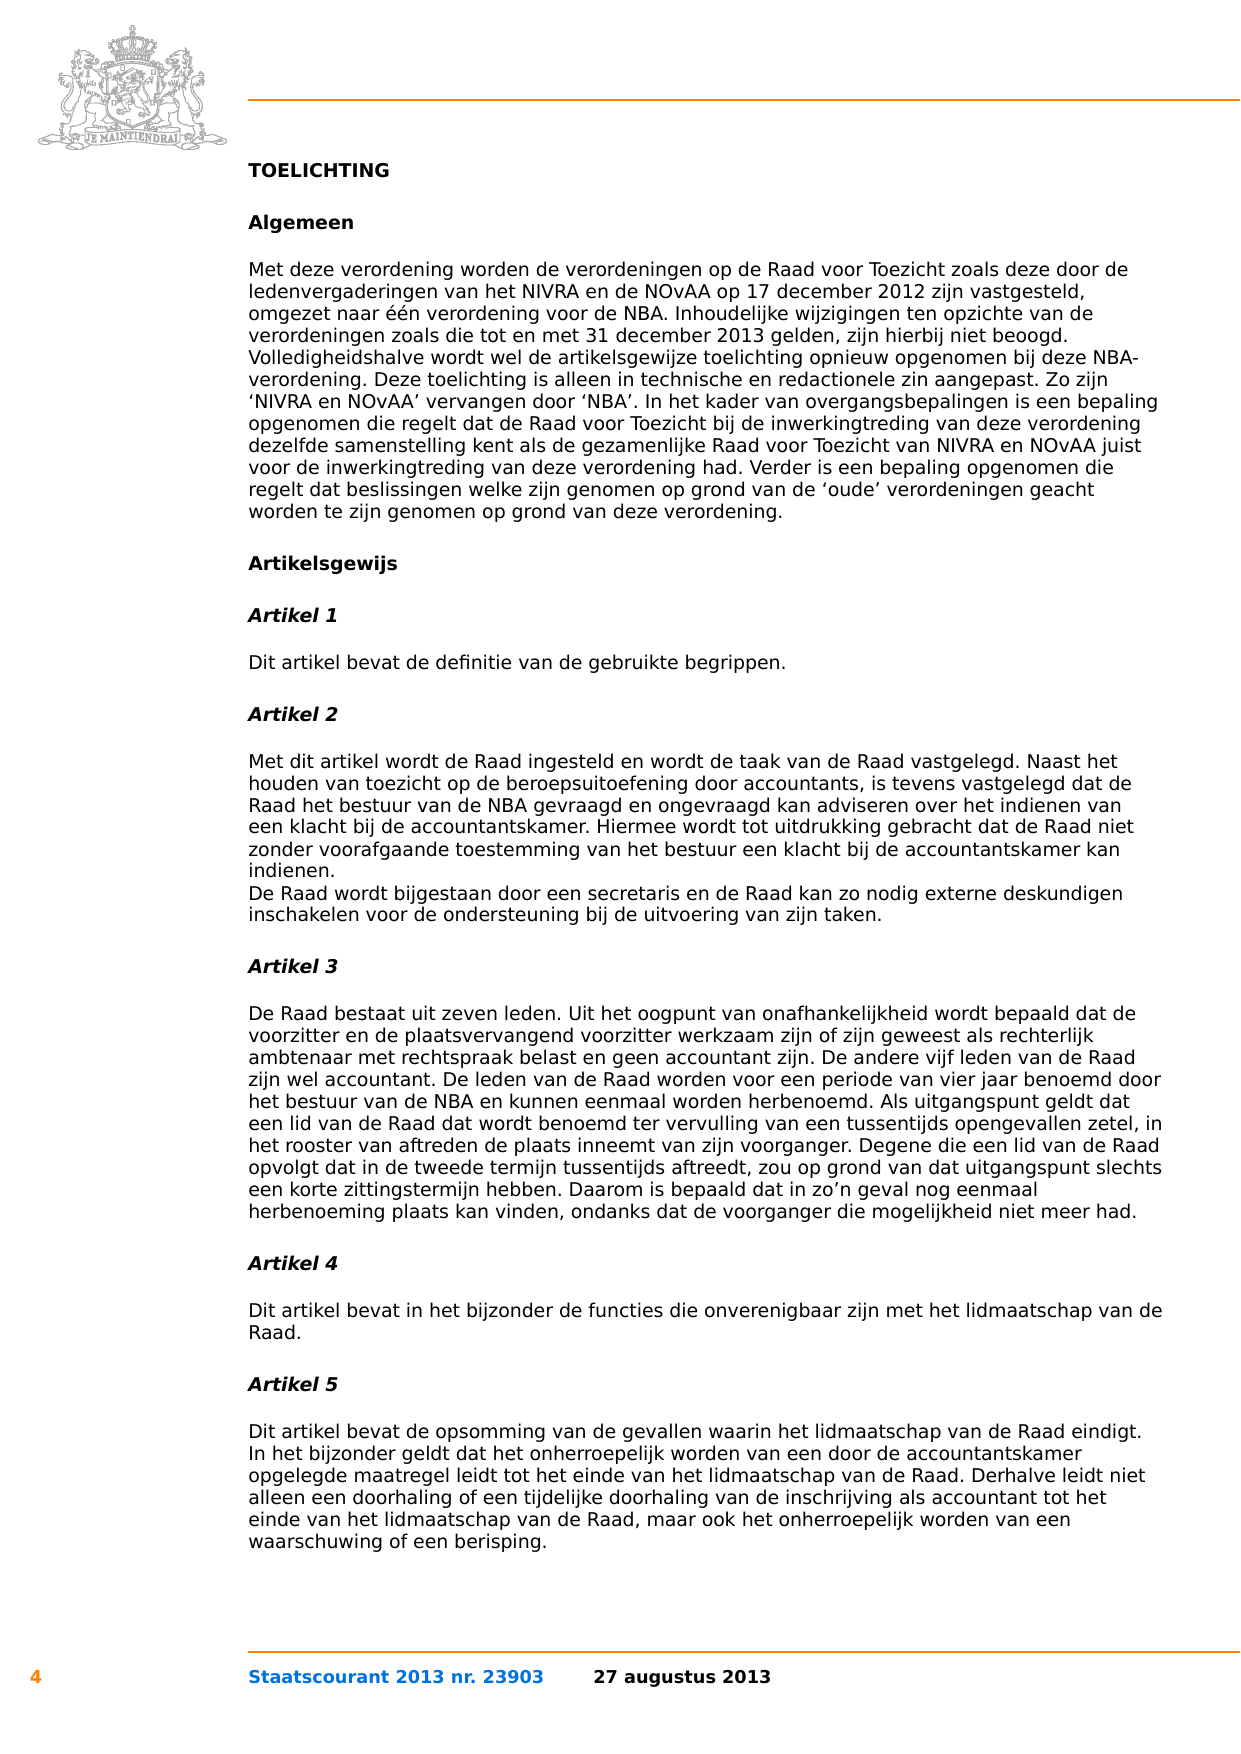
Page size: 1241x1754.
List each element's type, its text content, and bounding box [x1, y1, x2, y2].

text Met dit artikel wordt de Raad ingesteld en wordt de taak van de Raad vastgelegd. Naast het houden van toezicht op de beroepsuitoefening door accountants, is tevens vastgelegd dat de Raad het bestuur van de NBA gevraagd en ongevraagd kan adviseren over het indienen van een klacht bij de accountantskamer. Hiermee wordt tot uitdrukking gebracht dat de Raad niet zonder voorafgaande toestemming van het bestuur een klacht bij de accountantskamer kan indienen. [248, 751, 1163, 882]
subtitle Algemeen [248, 212, 1163, 234]
subtitle Artikel 3 [248, 956, 1163, 978]
text De Raad wordt bijgestaan door een secretaris en de Raad kan zo nodig externe deskundigen inschakelen voor de ondersteuning bij de uitvoering van zijn taken. [248, 882, 1163, 926]
subtitle Artikel 2 [248, 703, 1163, 726]
text Met deze verordening worden de verordeningen op de Raad voor Toezicht zoals deze door de ledenvergaderingen van het NIVRA en de NOvAA op 17 december 2012 zijn vastgesteld, omgezet naar één verordening voor de NBA. Inhoudelijke wijzigingen ten opzichte van de verordeningen zoals die tot en met 31 december 2013 gelden, zijn hierbij niet beoogd. [248, 259, 1163, 347]
subtitle Artikel 1 [248, 604, 1163, 627]
text Dit artikel bevat de definitie van de gebruikte begrippen. [248, 652, 1163, 673]
picture [38, 25, 227, 150]
text De Raad bestaat uit zeven leden. Uit het oogpunt van onafhankelijkheid wordt bepaald dat de voorzitter en de plaatsvervangend voorzitter werkzaam zijn of zijn geweest als rechterlijk ambtenaar met rechtspraak belast en geen accountant zijn. De andere vijf leden van de Raad zijn wel accountant. De leden van de Raad worden voor een periode van vier jaar benoemd door het bestuur van de NBA en kunnen eenmaal worden herbenoemd. Als uitgangspunt geldt dat een lid van de Raad dat wordt benoemd ter vervulling van een tussentijds opengevallen zetel, in het rooster van aftreden de plaats inneemt van zijn voorganger. Degene die een lid van de Raad opvolgt dat in de tweede termijn tussentijds aftreedt, zou op grond van dat uitgangspunt slechts een korte zittingstermijn hebben. Daarom is bepaald dat in zo’n geval nog eenmaal herbenoeming plaats kan vinden, ondanks dat de voorganger die mogelijkheid niet meer had. [248, 1003, 1163, 1223]
subtitle Artikelsgewijs [248, 553, 1163, 574]
text Dit artikel bevat in het bijzonder de functies die onverenigbaar zijn met het lidmaatschap van de Raad. [248, 1300, 1163, 1344]
subtitle TOELICHTING [248, 160, 1163, 182]
subtitle Artikel 4 [248, 1253, 1163, 1275]
text Dit artikel bevat de opsomming van de gevallen waarin het lidmaatschap van de Raad eindigt. In het bijzonder geldt dat het onherroepelijk worden van een door de accountantskamer opgelegde maatregel leidt tot het einde van het lidmaatschap van de Raad. Derhalve leidt niet alleen een doorhaling of een tijdelijke doorhaling van de inschrijving als accountant tot het einde van het lidmaatschap van de Raad, maar ook het onherroepelijk worden van een waarschuwing of een berisping. [248, 1421, 1163, 1553]
subtitle Artikel 5 [248, 1374, 1163, 1396]
text Volledigheidshalve wordt wel de artikelsgewijze toelichting opnieuw opgenomen bij deze NBA-verordening. Deze toelichting is alleen in technische en redactionele zin aangepast. Zo zijn ‘NIVRA en NOvAA’ vervangen door ‘NBA’. In het kader van overgangsbepalingen is een bepaling opgenomen die regelt dat de Raad voor Toezicht bij de inwerkingtreding van deze verordening dezelfde samenstelling kent als de gezamenlijke Raad voor Toezicht van NIVRA en NOvAA juist voor de inwerkingtreding van deze verordening had. Verder is een bepaling opgenomen die regelt dat beslissingen welke zijn genomen op grond van de ‘oude’ verordeningen geacht worden te zijn genomen op grond van deze verordening. [248, 347, 1163, 523]
